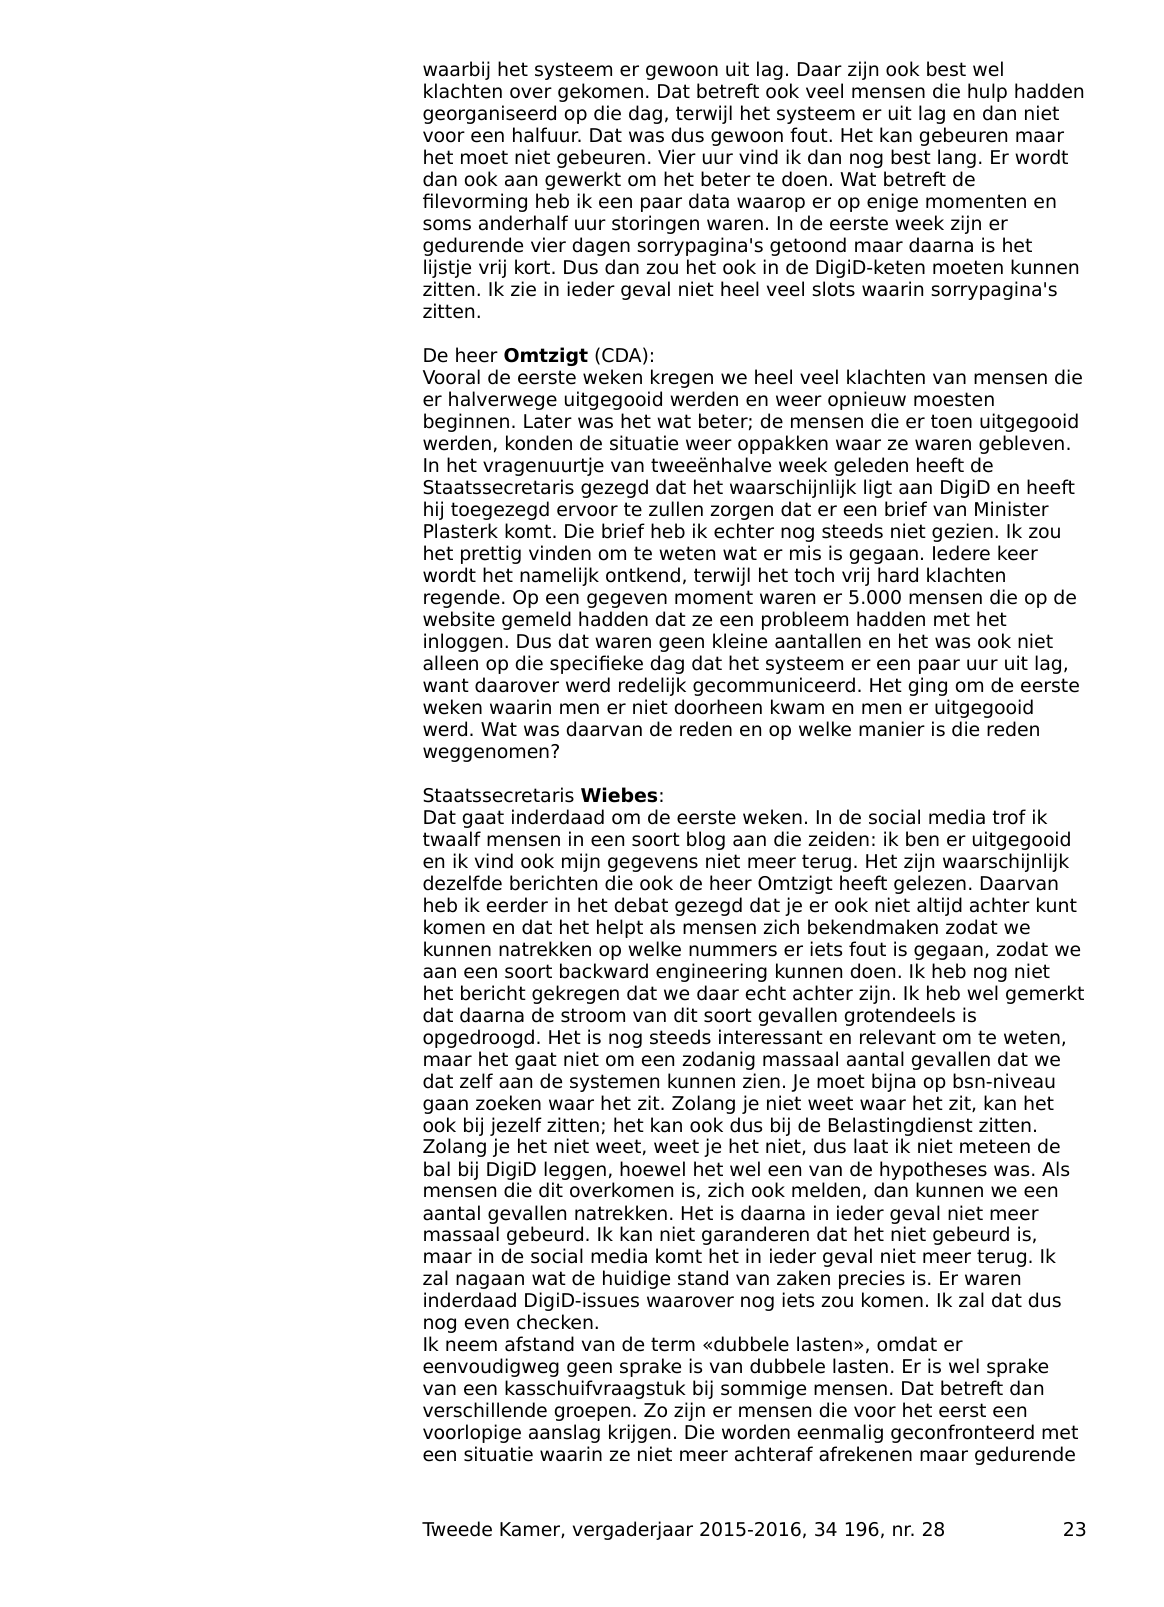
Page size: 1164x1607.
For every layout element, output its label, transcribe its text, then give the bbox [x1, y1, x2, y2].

text Dat gaat inderdaad om de eerste weken. In de social media trof ik twaalf mensen in een soort blog aan die zeiden: ik ben er uitgegooid en ik vind ook mijn gegevens niet meer terug. Het zijn waarschijnlijk dezelfde berichten die ook de heer Omtzigt heeft gelezen. Daarvan heb ik eerder in het debat gezegd dat je er ook niet altijd achter kunt komen en dat het helpt als mensen zich bekendmaken zodat we kunnen natrekken op welke nummers er iets fout is gegaan, zodat we aan een soort backward engineering kunnen doen. Ik heb nog niet het bericht gekregen dat we daar echt achter zijn. Ik heb wel gemerkt dat daarna de stroom van dit soort gevallen grotendeels is opgedroogd. Het is nog steeds interessant en relevant om te weten, maar het gaat niet om een zodanig massaal aantal gevallen dat we dat zelf aan de systemen kunnen zien. Je moet bijna op bsn-niveau gaan zoeken waar het zit. Zolang je niet weet waar het zit, kan het ook bij jezelf zitten; het kan ook dus bij de Belastingdienst zitten. Zolang je het niet weet, weet je het niet, dus laat ik niet meteen de bal bij DigiD leggen, hoewel het wel een van de hypotheses was. Als mensen die dit overkomen is, zich ook melden, dan kunnen we een aantal gevallen natrekken. Het is daarna in ieder geval niet meer massaal gebeurd. Ik kan niet garanderen dat het niet gebeurd is, maar in de social media komt het in ieder geval niet meer terug. Ik zal nagaan wat de huidige stand van zaken precies is. Er waren inderdaad DigiD-issues waarover nog iets zou komen. Ik zal dat dus nog even checken. [422, 807, 1087, 1334]
text Vooral de eerste weken kregen we heel veel klachten van mensen die er halverwege uitgegooid werden en weer opnieuw moesten beginnen. Later was het wat beter; de mensen die er toen uitgegooid werden, konden de situatie weer oppakken waar ze waren gebleven. In het vragenuurtje van tweeënhalve week geleden heeft de Staatssecretaris gezegd dat het waarschijnlijk ligt aan DigiD en heeft hij toegezegd ervoor te zullen zorgen dat er een brief van Minister Plasterk komt. Die brief heb ik echter nog steeds niet gezien. Ik zou het prettig vinden om te weten wat er mis is gegaan. Iedere keer wordt het namelijk ontkend, terwijl het toch vrij hard klachten regende. Op een gegeven moment waren er 5.000 mensen die op de website gemeld hadden dat ze een probleem hadden met het inloggen. Dus dat waren geen kleine aantallen en het was ook niet alleen op die specifieke dag dat het systeem er een paar uur uit lag, want daarover werd redelijk gecommuniceerd. Het ging om de eerste weken waarin men er niet doorheen kwam en men er uitgegooid werd. Wat was daarvan de reden en op welke manier is die reden weggenomen? [422, 367, 1087, 763]
text Ik neem afstand van de term «dubbele lasten», omdat er eenvoudigweg geen sprake is van dubbele lasten. Er is wel sprake van een kasschuifvraagstuk bij sommige mensen. Dat betreft dan verschillende groepen. Zo zijn er mensen die voor het eerst een voorlopige aanslag krijgen. Die worden eenmalig geconfronteerd met een situatie waarin ze niet meer achteraf afrekenen maar gedurende [422, 1334, 1087, 1466]
text waarbij het systeem er gewoon uit lag. Daar zijn ook best wel klachten over gekomen. Dat betreft ook veel mensen die hulp hadden georganiseerd op die dag, terwijl het systeem er uit lag en dan niet voor een halfuur. Dat was dus gewoon fout. Het kan gebeuren maar het moet niet gebeuren. Vier uur vind ik dan nog best lang. Er wordt dan ook aan gewerkt om het beter te doen. Wat betreft de filevorming heb ik een paar data waarop er op enige momenten en soms anderhalf uur storingen waren. In de eerste week zijn er gedurende vier dagen sorrypagina's getoond maar daarna is het lijstje vrij kort. Dus dan zou het ook in de DigiD-keten moeten kunnen zitten. Ik zie in ieder geval niet heel veel slots waarin sorrypagina's zitten. [422, 59, 1087, 323]
text De heer Omtzigt (CDA): [422, 345, 1087, 367]
text Staatssecretaris Wiebes: [422, 785, 1087, 807]
